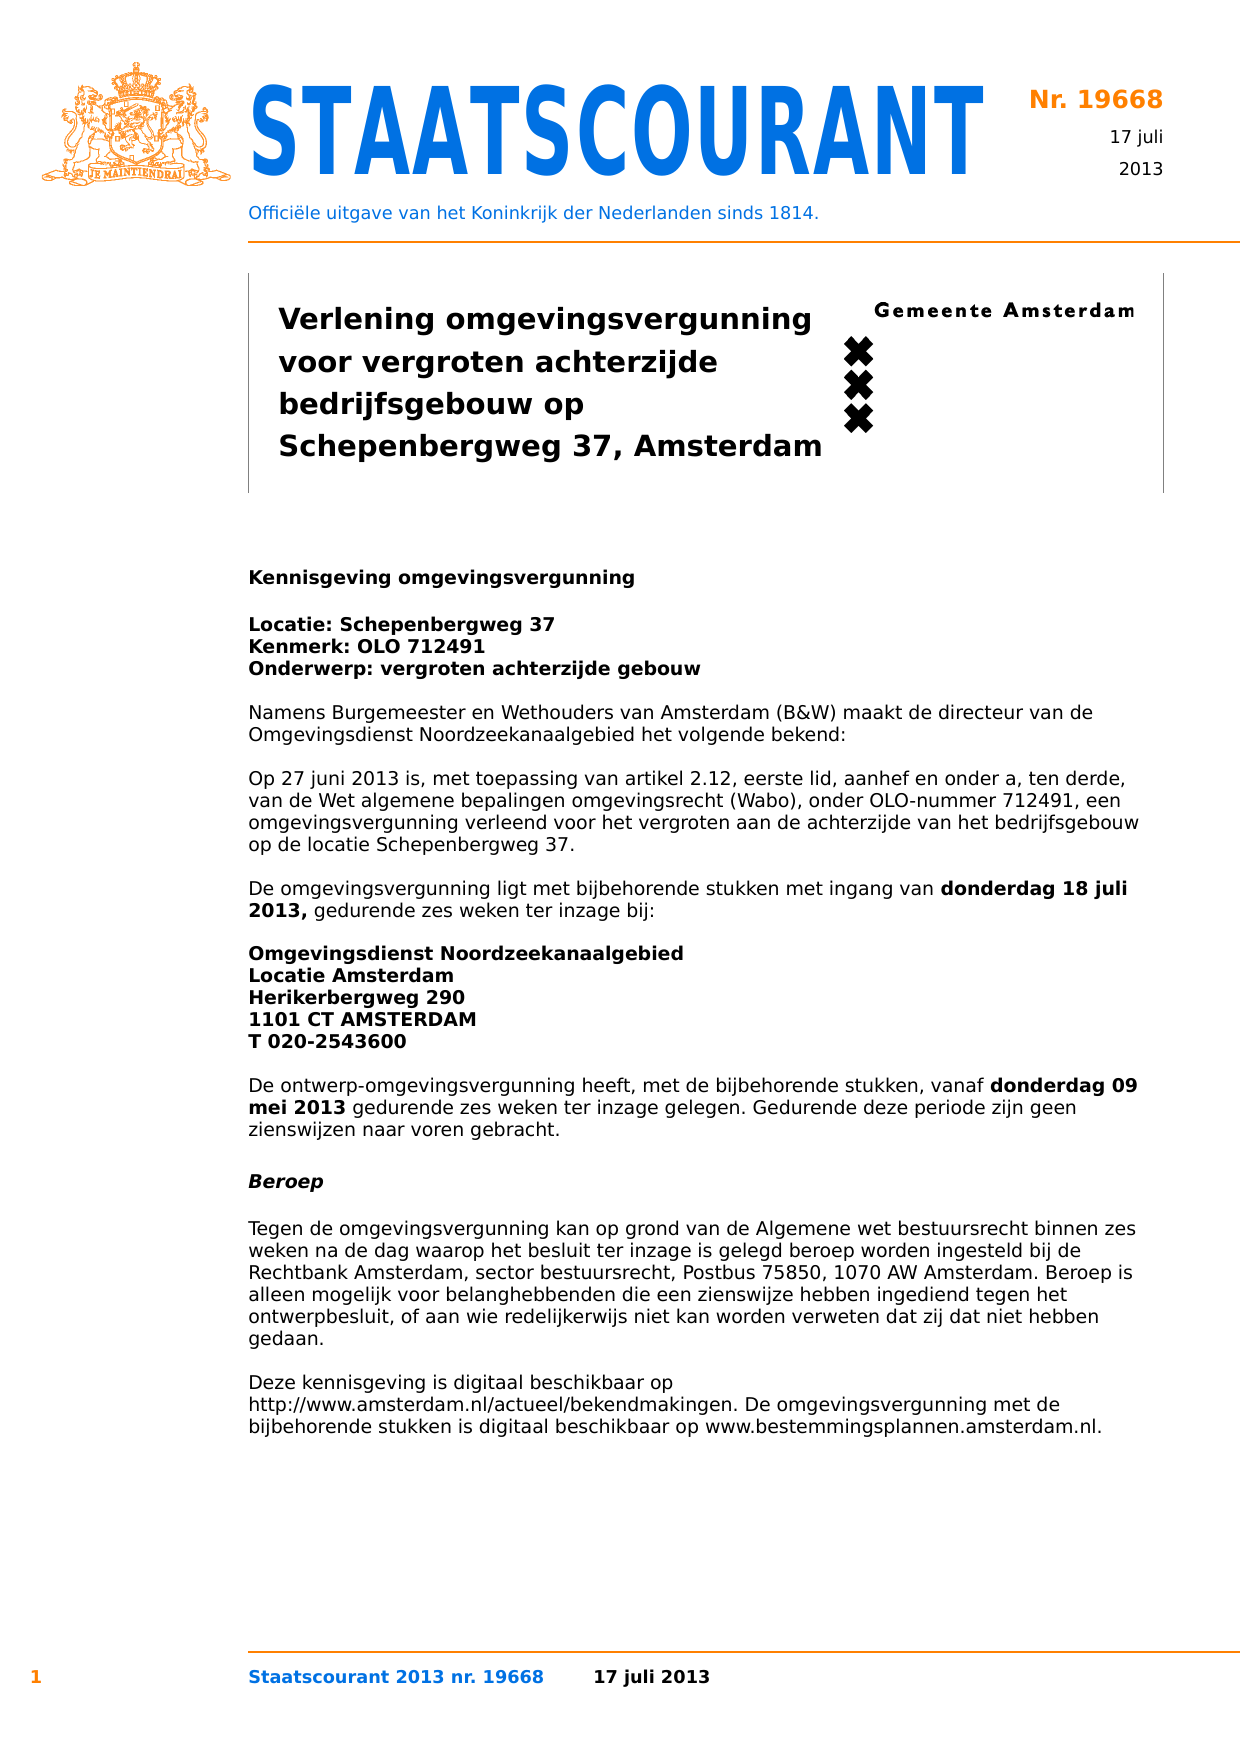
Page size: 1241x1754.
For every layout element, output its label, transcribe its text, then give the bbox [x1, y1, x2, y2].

picture [41, 62, 231, 186]
text De ontwerp-omgevingsvergunning heeft, met de bijbehorende stukken, vanaf donderdag 09 mei 2013 gedurende zes weken ter inzage gelegen. Gedurende deze periode zijn geen zienswijzen naar voren gebracht. [248, 1075, 1163, 1141]
subtitle Kennisgeving omgevingsvergunning [248, 567, 1163, 589]
table_header [25, 62, 248, 241]
table_header STAATSCOURANT [248, 62, 998, 203]
text T 020-2543600 [248, 1031, 1163, 1053]
text Namens Burgemeester en Wethouders van Amsterdam (B&W) maakt de directeur van de Omgevingsdienst Noordzeekanaalgebied het volgende bekend: [248, 702, 1163, 746]
table_cell 2013 [998, 153, 1240, 203]
text Kenmerk: OLO 712491 [248, 636, 1163, 658]
table_header Nr. 19668 [998, 62, 1240, 121]
text Onderwerp: vergroten achterzijde gebouw [248, 658, 1163, 680]
text Tegen de omgevingsvergunning kan op grond van de Algemene wet bestuursrecht binnen zes weken na de dag waarop het besluit ter inzage is gelegd beroep worden ingesteld bij de Rechtbank Amsterdam, sector bestuursrecht, Postbus 75850, 1070 AW Amsterdam. Beroep is alleen mogelijk voor belanghebbenden die een zienswijze hebben ingediend tegen het ontwerpbesluit, of aan wie redelijkerwijs niet kan worden verweten dat zij dat niet hebben gedaan. [248, 1218, 1163, 1350]
text Omgevingsdienst Noordzeekanaalgebied [248, 943, 1163, 965]
text Herikerbergweg 290 [248, 987, 1163, 1009]
table_cell Officiële uitgave van het Koninkrijk der Nederlanden sinds 1814. [248, 203, 1240, 241]
text Deze kennisgeving is digitaal beschikbaar op http://www.amsterdam.nl/actueel/bekendmakingen. De omgevingsvergunning met de bijbehorende stukken is digitaal beschikbaar op www.bestemmingsplannen.amsterdam.nl. [248, 1372, 1163, 1438]
table_cell 17 juli [998, 121, 1240, 153]
text Op 27 juni 2013 is, met toepassing van artikel 2.12, eerste lid, aanhef en onder a, ten derde, van de Wet algemene bepalingen omgevingsrecht (Wabo), onder OLO-nummer 712491, een omgevingsvergunning verleend voor het vergroten aan de achterzijde van het bedrijfsgebouw op de locatie Schepenbergweg 37. [248, 768, 1163, 856]
subtitle Beroep [248, 1171, 1163, 1193]
text Locatie Amsterdam [248, 965, 1163, 987]
subtitle Verlening omgevingsvergunning voor vergroten achterzijde bedrijfsgebouw op Schepenbergweg 37, Amsterdam [249, 273, 1163, 493]
text De omgevingsvergunning ligt met bijbehorende stukken met ingang van donderdag 18 juli 2013, gedurende zes weken ter inzage bij: [248, 877, 1163, 921]
picture [844, 302, 1134, 433]
text 1101 CT AMSTERDAM [248, 1009, 1163, 1031]
text Locatie: Schepenbergweg 37 [248, 614, 1163, 636]
